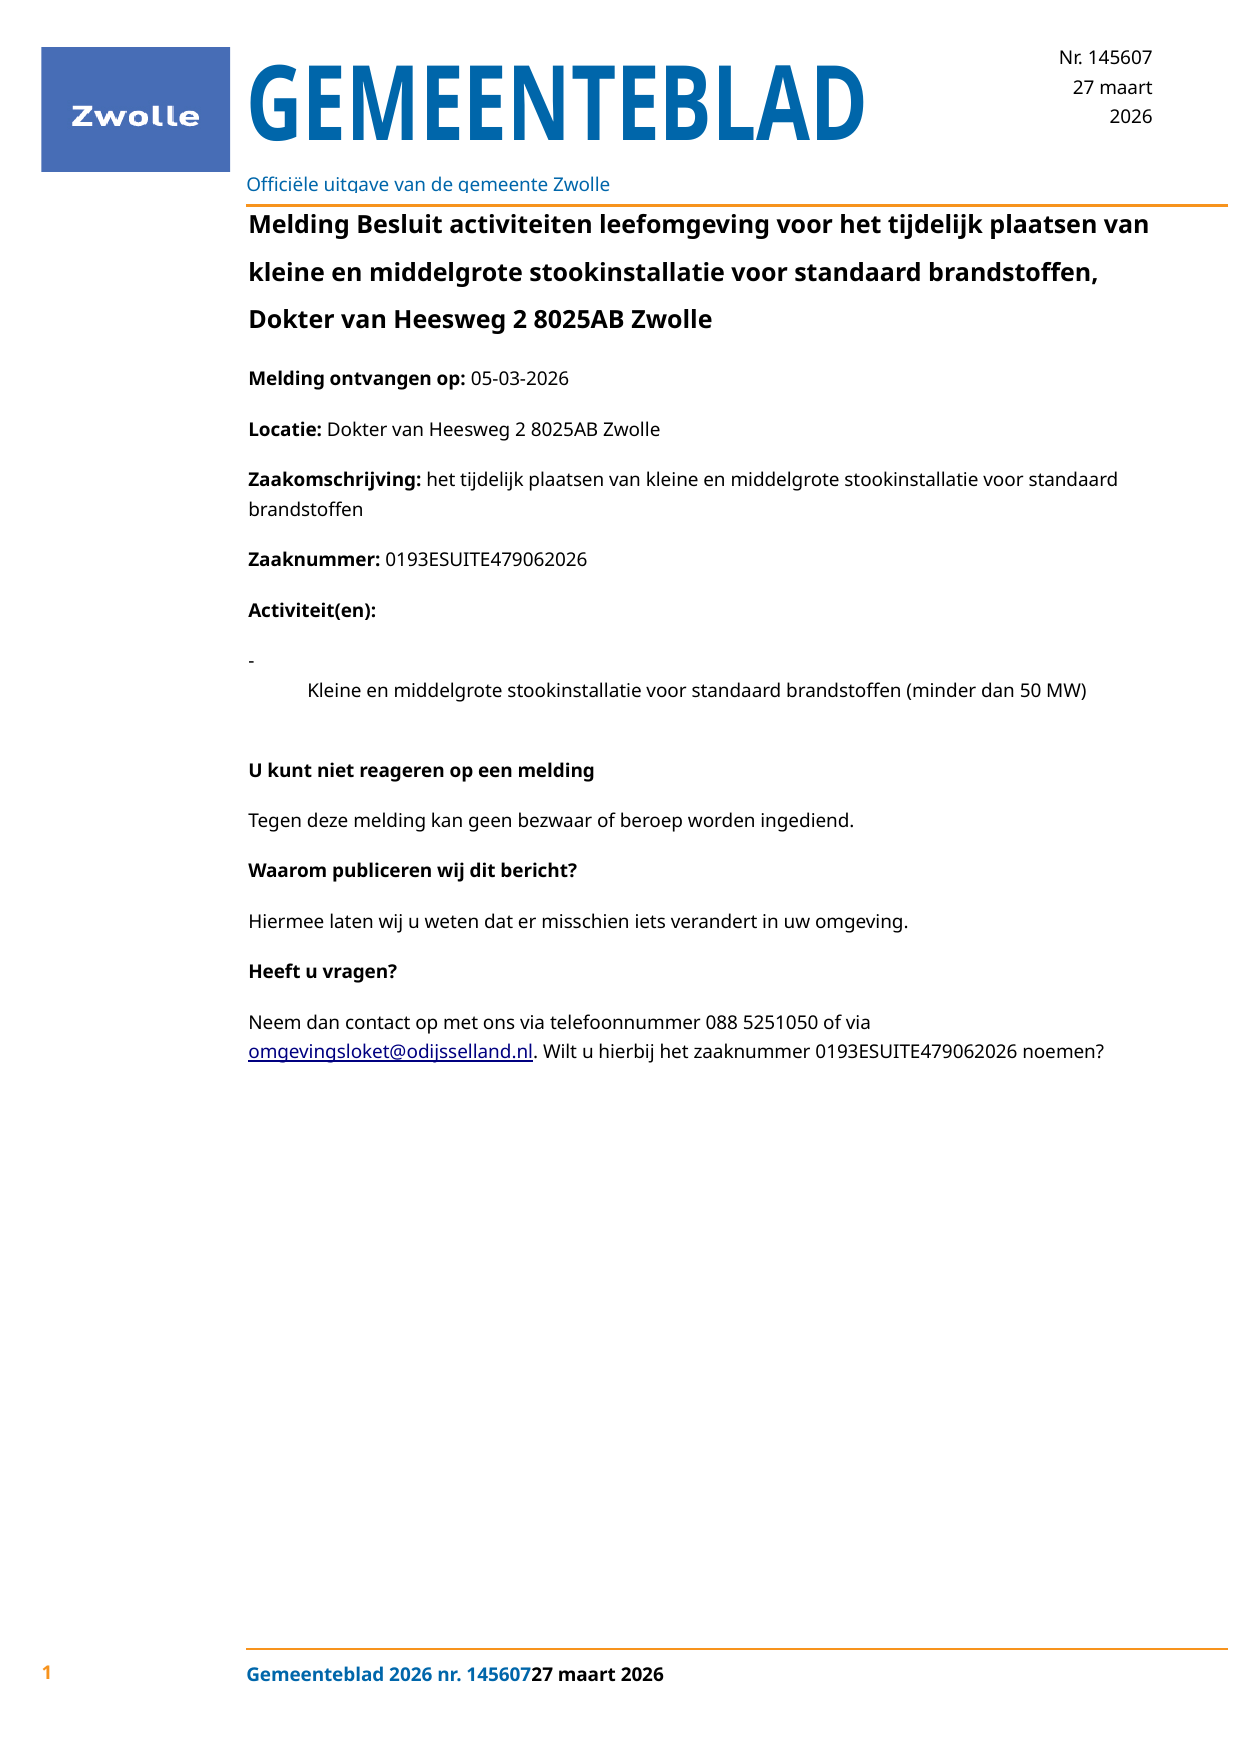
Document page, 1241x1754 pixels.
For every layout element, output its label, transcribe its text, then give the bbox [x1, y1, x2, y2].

text U kunt niet reageren op een melding [248, 757, 1152, 782]
text Tegen deze melding kan geen bezwaar of beroep worden ingediend. [248, 807, 1152, 833]
text Locatie: Dokter van Heesweg 2 8025AB Zwolle [248, 416, 1152, 442]
text Hiermee laten wij u weten dat er misschien iets verandert in uw omgeving. [248, 908, 1152, 934]
picture [41, 47, 231, 172]
text Waarom publiceren wij dit bericht? [248, 858, 1152, 883]
text Heeft u vragen? [248, 958, 1152, 984]
text Zaakomschrijving: het tijdelijk plaatsen van kleine en middelgrote stookinstallatie voor standaard brandstoffen [248, 466, 1152, 522]
text Zaaknummer: 0193ESUITE479062026 [248, 546, 1152, 572]
text Neem dan contact op met ons via telefoonnummer 088 5251050 of via omgevingsloket@odijsselland.nl. Wilt u hierbij het zaaknummer 0193ESUITE479062026 noemen? [248, 1009, 1152, 1064]
text Activiteit(en): [248, 597, 1152, 622]
text Melding ontvangen op: 05-03-2026 [248, 366, 1152, 391]
text Melding Besluit activiteiten leefomgeving voor het tijdelijk plaatsen van kleine en middelgrote stookinstallatie voor standaard brandstoffen, Dokter van Heesweg 2 8025AB Zwolle [248, 207, 1152, 336]
list Kleine en middelgrote stookinstallatie voor standaard brandstoffen (minder dan 50 MW) [248, 677, 1152, 702]
